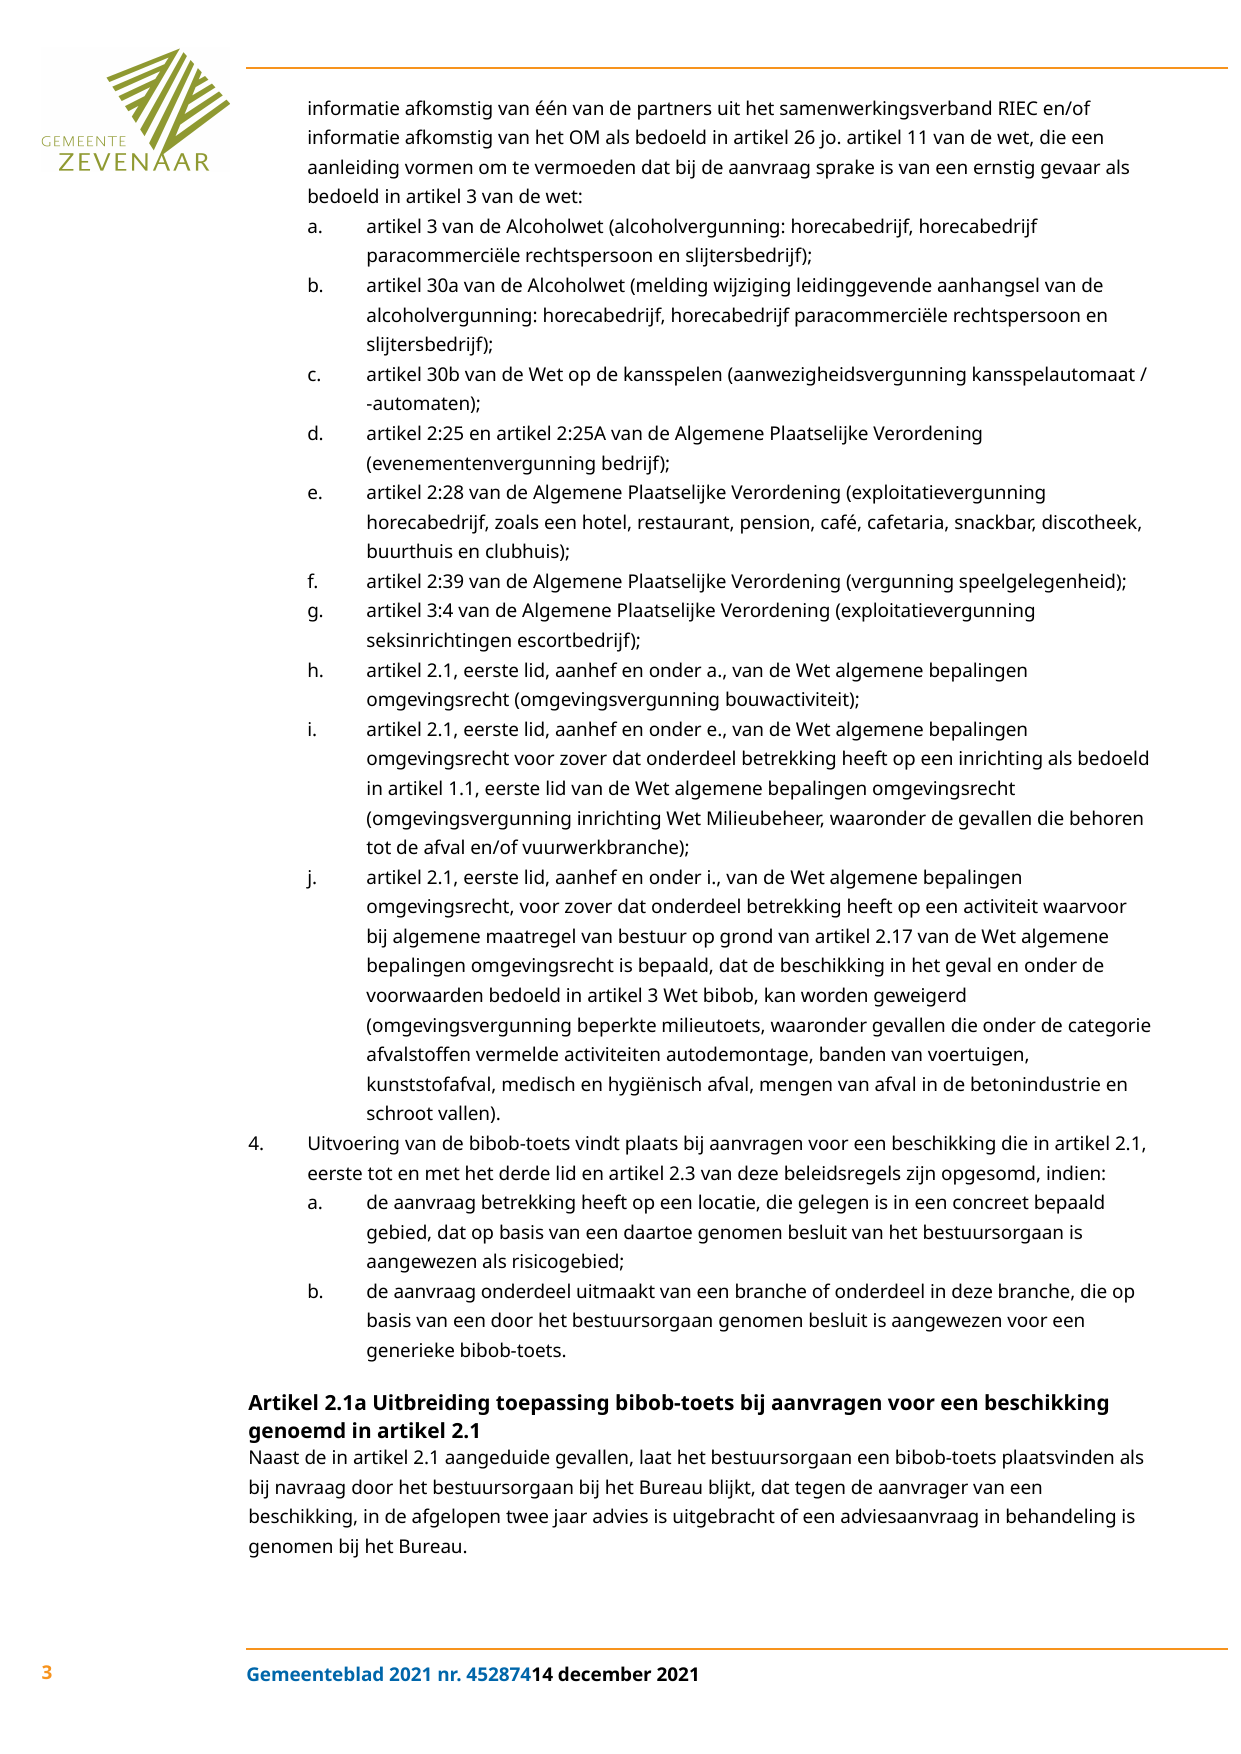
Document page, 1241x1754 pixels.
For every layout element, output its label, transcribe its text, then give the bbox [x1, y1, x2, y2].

list artikel 30b van de Wet op de kansspelen (aanwezigheidsvergunning kansspelautomaat / -automaten); [307, 361, 1152, 416]
list artikel 2:25 en artikel 2:25A van de Algemene Plaatselijke Verordening (evenementenvergunning bedrijf); [307, 420, 1152, 476]
list artikel 2.1, eerste lid, aanhef en onder a., van de Wet algemene bepalingen omgevingsrecht (omgevingsvergunning bouwactiviteit); [307, 657, 1152, 712]
list artikel 3 van de Alcoholwet (alcoholvergunning: horecabedrijf, horecabedrijf paracommerciële rechtspersoon en slijtersbedrijf); [307, 213, 1152, 268]
list informatie afkomstig van één van de partners uit het samenwerkingsverband RIEC en/of informatie afkomstig van het OM als bedoeld in artikel 26 jo. artikel 11 van de wet, die een aanleiding vormen om te vermoeden dat bij de aanvraag sprake is van een ernstig gevaar als bedoeld in artikel 3 van de wet: [248, 95, 1152, 209]
picture [41, 47, 231, 172]
text Artikel 2.1a Uitbreiding toepassing bibob-toets bij aanvragen voor een beschikking genoemd in artikel 2.1 [248, 1388, 1152, 1444]
list artikel 2.1, eerste lid, aanhef en onder i., van de Wet algemene bepalingen omgevingsrecht, voor zover dat onderdeel betrekking heeft op een activiteit waarvoor bij algemene maatregel van bestuur op grond van artikel 2.17 van de Wet algemene bepalingen omgevingsrecht is bepaald, dat de beschikking in het geval en onder de voorwaarden bedoeld in artikel 3 Wet bibob, kan worden geweigerd (omgevingsvergunning beperkte milieutoets, waaronder gevallen die onder de categorie afvalstoffen vermelde activiteiten autodemontage, banden van voertuigen, kunststofafval, medisch en hygiënisch afval, mengen van afval in de betonindustrie en schroot vallen). [307, 864, 1152, 1126]
list Uitvoering van de bibob-toets vindt plaats bij aanvragen voor een beschikking die in artikel 2.1, eerste tot en met het derde lid en artikel 2.3 van deze beleidsregels zijn opgesomd, indien: [248, 1130, 1152, 1186]
list artikel 2.1, eerste lid, aanhef en onder e., van de Wet algemene bepalingen omgevingsrecht voor zover dat onderdeel betrekking heeft op een inrichting als bedoeld in artikel 1.1, eerste lid van de Wet algemene bepalingen omgevingsrecht (omgevingsvergunning inrichting Wet Milieubeheer, waaronder de gevallen die behoren tot de afval en/of vuurwerkbranche); [307, 716, 1152, 860]
list artikel 2:39 van de Algemene Plaatselijke Verordening (vergunning speelgelegenheid); [307, 568, 1152, 594]
list artikel 2:28 van de Algemene Plaatselijke Verordening (exploitatievergunning horecabedrijf, zoals een hotel, restaurant, pension, café, cafetaria, snackbar, discotheek, buurthuis en clubhuis); [307, 479, 1152, 564]
list de aanvraag onderdeel uitmaakt van een branche of onderdeel in deze branche, die op basis van een door het bestuursorgaan genomen besluit is aangewezen voor een generieke bibob-toets. [307, 1278, 1152, 1363]
list artikel 30a van de Alcoholwet (melding wijziging leidinggevende aanhangsel van de alcoholvergunning: horecabedrijf, horecabedrijf paracommerciële rechtspersoon en slijtersbedrijf); [307, 272, 1152, 357]
text Naast de in artikel 2.1 aangeduide gevallen, laat het bestuursorgaan een bibob-toets plaatsvinden als bij navraag door het bestuursorgaan bij het Bureau blijkt, dat tegen de aanvrager van een beschikking, in de afgelopen twee jaar advies is uitgebracht of een adviesaanvraag in behandeling is genomen bij het Bureau. [248, 1444, 1152, 1559]
list artikel 3:4 van de Algemene Plaatselijke Verordening (exploitatievergunning seksinrichtingen escortbedrijf); [307, 598, 1152, 653]
list de aanvraag betrekking heeft op een locatie, die gelegen is in een concreet bepaald gebied, dat op basis van een daartoe genomen besluit van het bestuursorgaan is aangewezen als risicogebied; [307, 1189, 1152, 1274]
